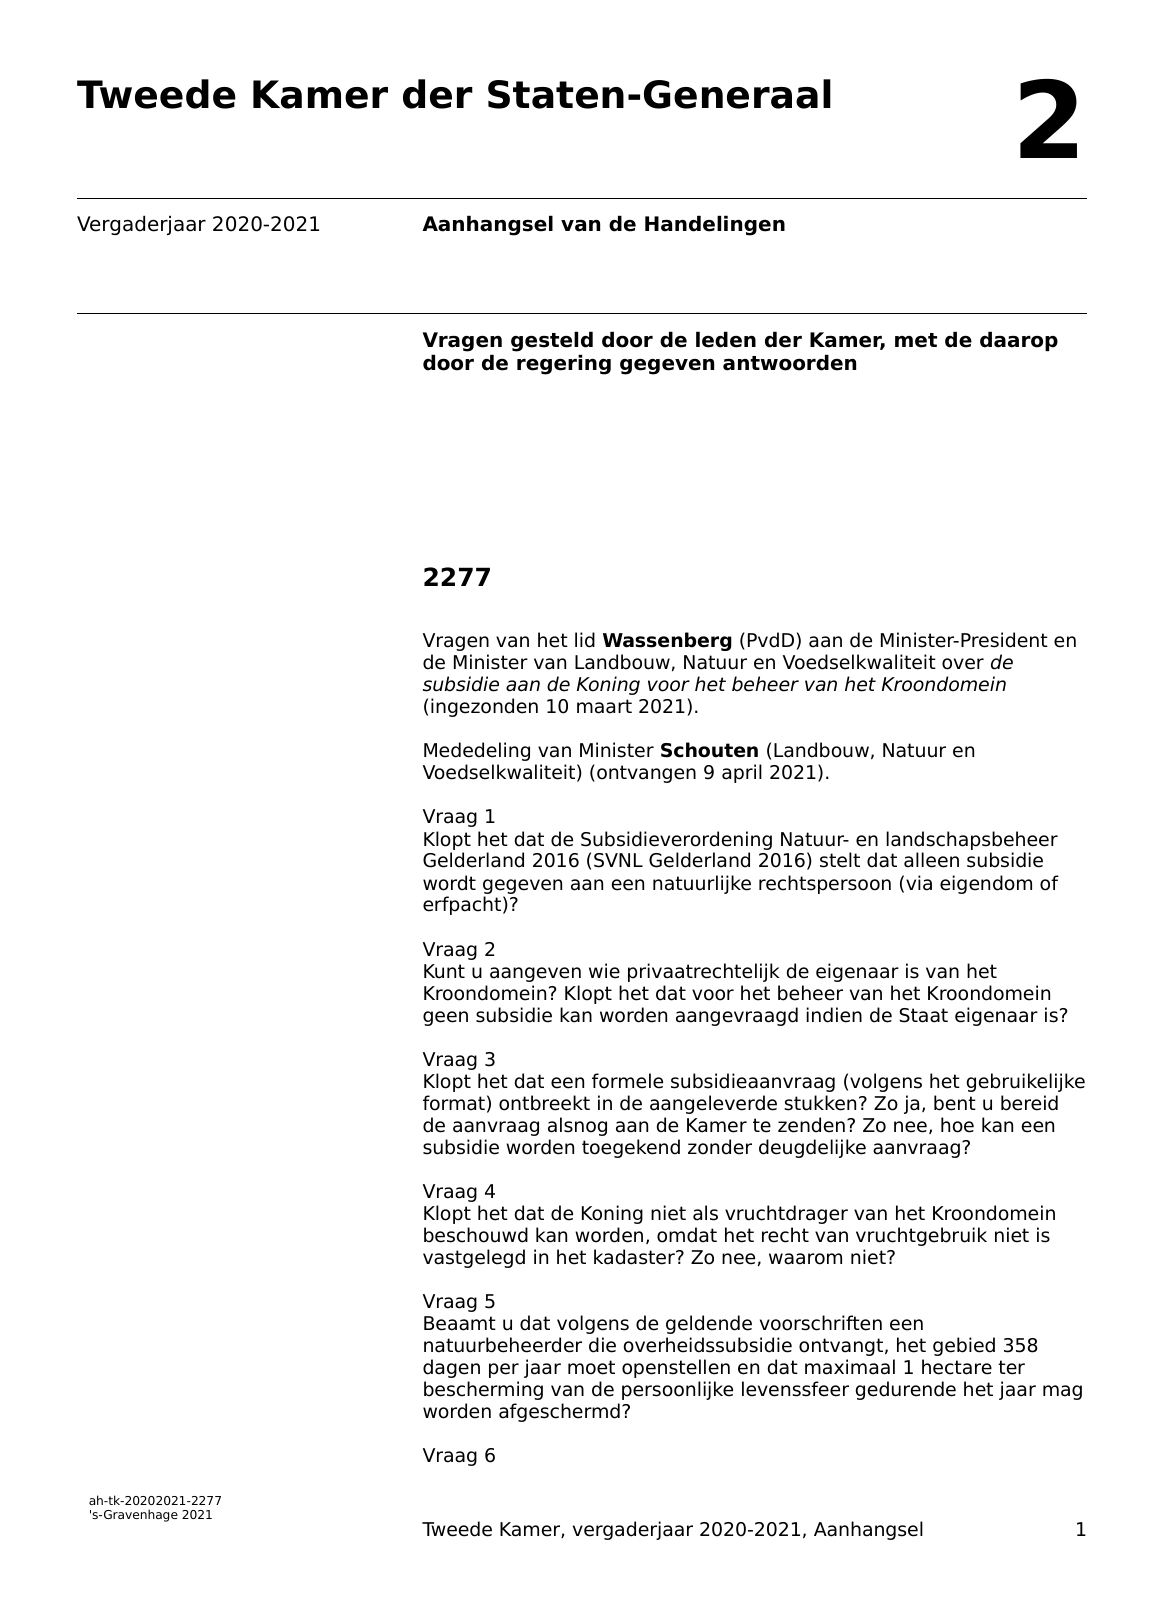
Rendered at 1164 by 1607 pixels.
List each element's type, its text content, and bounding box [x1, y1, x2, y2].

text 2277 [422, 563, 1087, 592]
table_header 2 [886, 59, 1087, 198]
table_cell Aanhangsel van de Handelingen [422, 199, 1087, 313]
text Klopt het dat de Subsidieverordening Natuur- en landschapsbeheer Gelderland 2016 (SVNL Gelderland 2016) stelt dat alleen subsidie wordt gegeven aan een natuurlijke rechtspersoon (via eigendom of erfpacht)? [422, 828, 1087, 916]
text Vraag 2 [422, 938, 1087, 961]
text Kunt u aangeven wie privaatrechtelijk de eigenaar is van het Kroondomein? Klopt het dat voor het beheer van het Kroondomein geen subsidie kan worden aangevraagd indien de Staat eigenaar is? [422, 961, 1087, 1026]
table_cell [77, 314, 422, 375]
text Beaamt u dat volgens de geldende voorschriften een natuurbeheerder die overheidssubsidie ontvangt, het gebied 358 dagen per jaar moet openstellen en dat maximaal 1 hectare ter bescherming van de persoonlijke levenssfeer gedurende het jaar mag worden afgeschermd? [422, 1313, 1087, 1423]
text Klopt het dat de Koning niet als vruchtdrager van het Kroondomein beschouwd kan worden, omdat het recht van vruchtgebruik niet is vastgelegd in het kadaster? Zo nee, waarom niet? [422, 1203, 1087, 1269]
text Vraag 4 [422, 1181, 1087, 1203]
text Mededeling van Minister Schouten (Landbouw, Natuur en Voedselkwaliteit) (ontvangen 9 april 2021). [422, 740, 1087, 784]
text Vraag 5 [422, 1291, 1087, 1313]
table_cell Vragen gesteld door de leden der Kamer, met de daarop door de regering gegeven antwoorden [422, 314, 1087, 375]
text ah-tk-20202021-2277 [88, 1494, 323, 1508]
table_cell Vergaderjaar 2020-2021 [77, 199, 422, 313]
text Vraag 6 [422, 1445, 1087, 1467]
text Vraag 1 [422, 806, 1087, 828]
table_header Tweede Kamer der Staten-Generaal [77, 59, 886, 198]
text 's-Gravenhage 2021 [88, 1508, 323, 1522]
text Vragen van het lid Wassenberg (PvdD) aan de Minister-President en de Minister van Landbouw, Natuur en Voedselkwaliteit over de subsidie aan de Koning voor het beheer van het Kroondomein (ingezonden 10 maart 2021). [422, 630, 1087, 718]
text Vraag 3 [422, 1049, 1087, 1071]
text Klopt het dat een formele subsidieaanvraag (volgens het gebruikelijke format) ontbreekt in de aangeleverde stukken? Zo ja, bent u bereid de aanvraag alsnog aan de Kamer te zenden? Zo nee, hoe kan een subsidie worden toegekend zonder deugdelijke aanvraag? [422, 1071, 1087, 1158]
